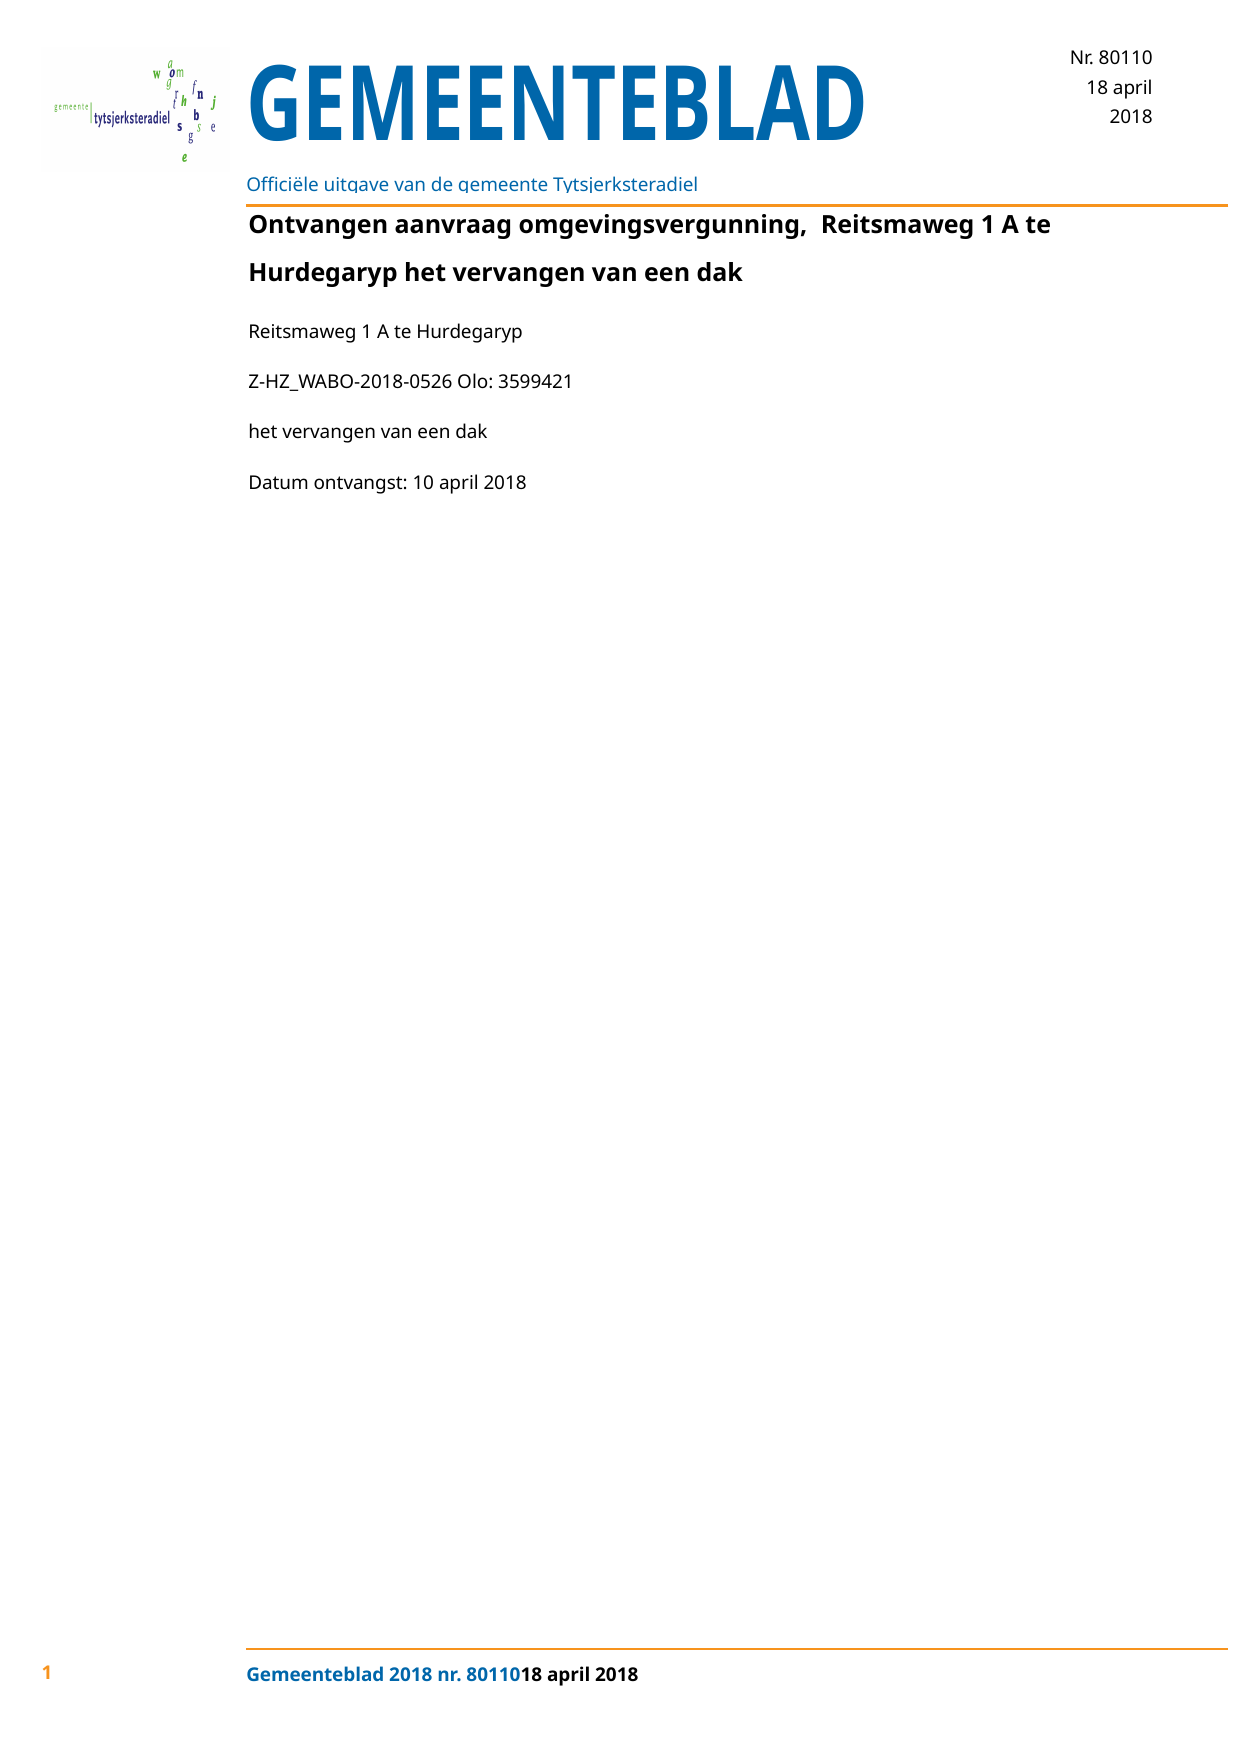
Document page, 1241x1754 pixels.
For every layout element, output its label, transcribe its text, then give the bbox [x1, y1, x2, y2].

picture [41, 47, 231, 172]
text Datum ontvangst: 10 april 2018 [248, 469, 1152, 495]
text Reitsmaweg 1 A te Hurdegaryp [248, 318, 1152, 344]
text Z-HZ_WABO-2018-0526 Olo: 3599421 [248, 368, 1152, 394]
text het vervangen van een dak [248, 419, 1152, 444]
text Ontvangen aanvraag omgevingsvergunning, Reitsmaweg 1 A te Hurdegaryp het vervangen van een dak [248, 207, 1152, 288]
